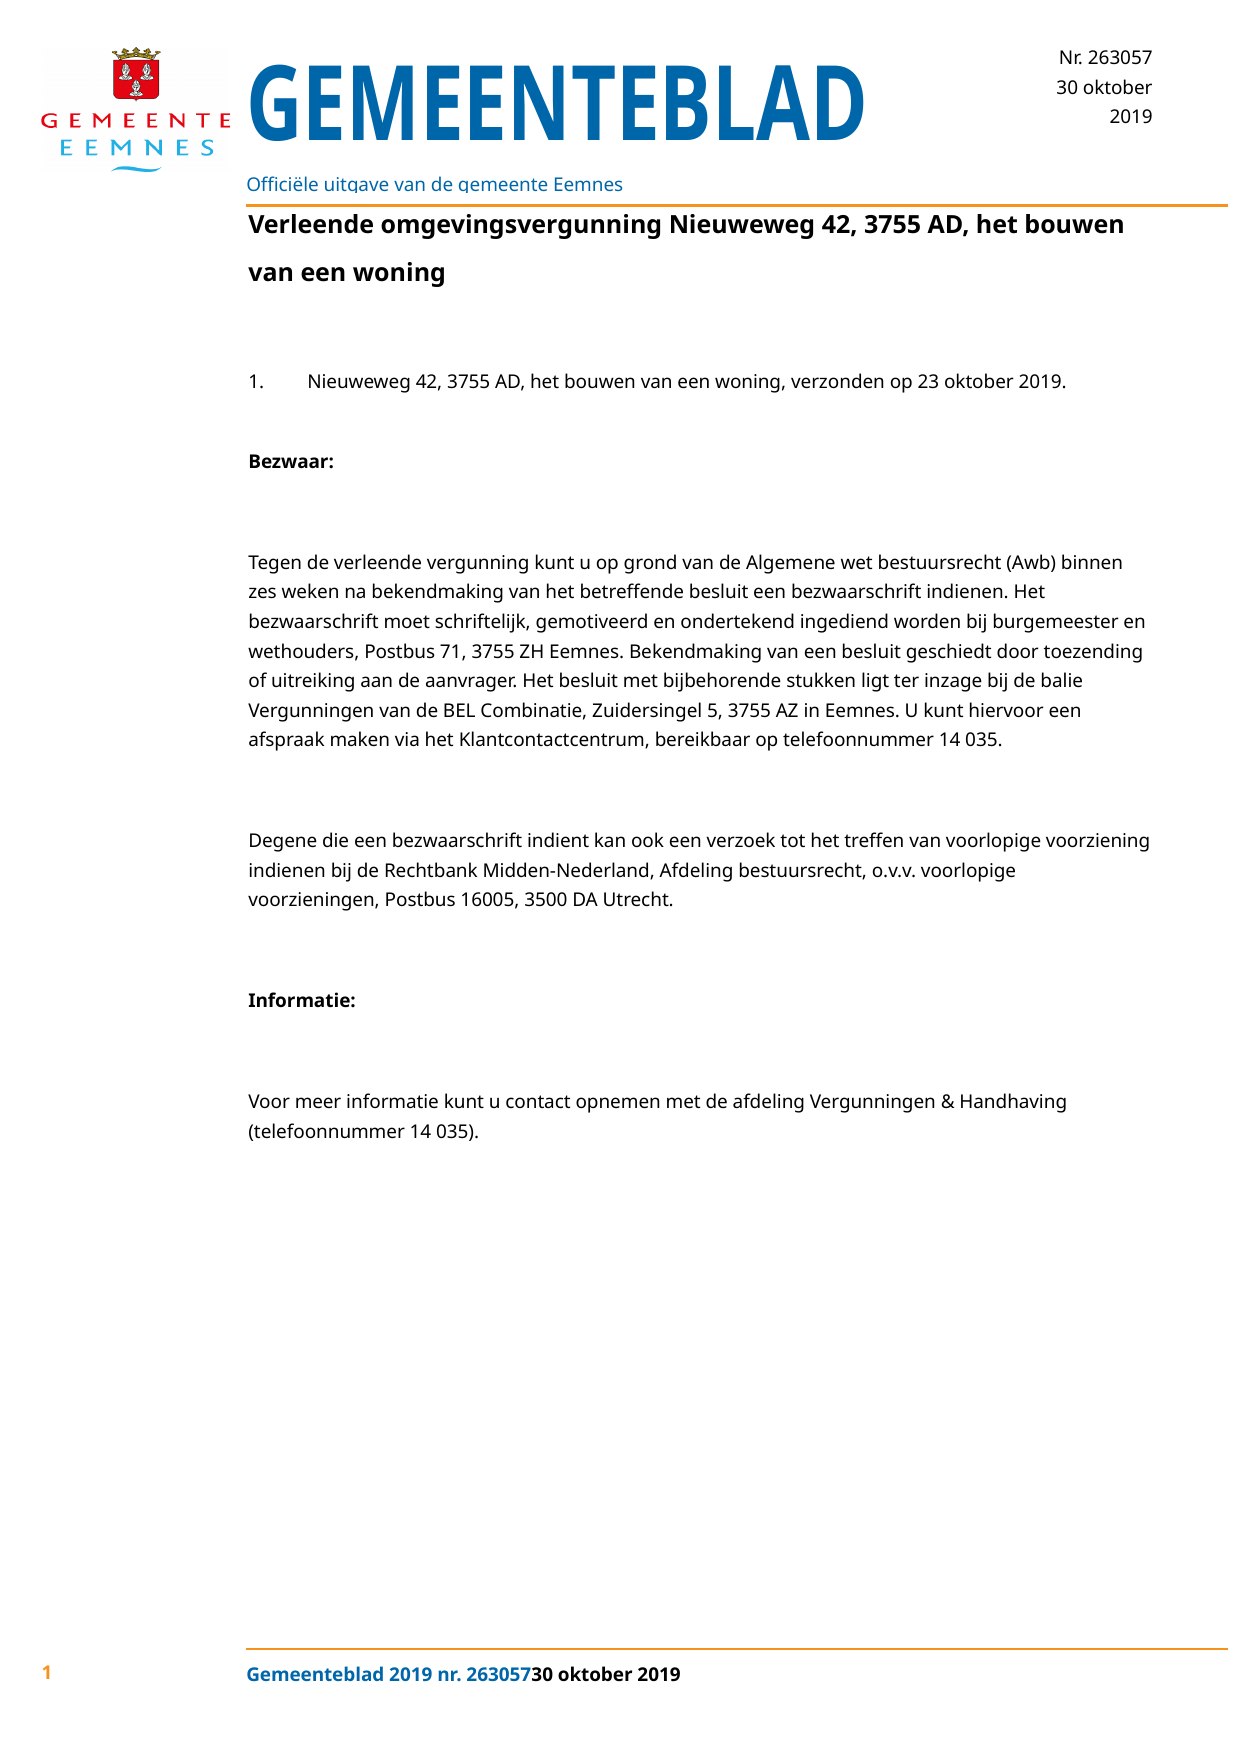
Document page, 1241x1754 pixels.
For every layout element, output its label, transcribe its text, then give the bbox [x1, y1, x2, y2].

text Informatie: [248, 987, 1152, 1013]
picture [41, 47, 231, 172]
text Verleende omgevingsvergunning Nieuweweg 42, 3755 AD, het bouwen van een woning [248, 207, 1152, 288]
text Degene die een bezwaarschrift indient kan ook een verzoek tot het treffen van voorlopige voorziening indienen bij de Rechtbank Midden-Nederland, Afdeling bestuursrecht, o.v.v. voorlopige voorzieningen, Postbus 16005, 3500 DA Utrecht. [248, 827, 1152, 912]
text Bezwaar: [248, 448, 1152, 474]
list Nieuweweg 42, 3755 AD, het bouwen van een woning, verzonden op 23 oktober 2019. [248, 368, 1152, 394]
text Tegen de verleende vergunning kunt u op grond van de Algemene wet bestuursrecht (Awb) binnen zes weken na bekendmaking van het betreffende besluit een bezwaarschrift indienen. Het bezwaarschrift moet schriftelijk, gemotiveerd en ondertekend ingediend worden bij burgemeester en wethouders, Postbus 71, 3755 ZH Eemnes. Bekendmaking van een besluit geschiedt door toezending of uitreiking aan de aanvrager. Het besluit met bijbehorende stukken ligt ter inzage bij de balie Vergunningen van de BEL Combinatie, Zuidersingel 5, 3755 AZ in Eemnes. U kunt hiervoor een afspraak maken via het Klantcontactcentrum, bereikbaar op telefoonnummer 14 035. [248, 549, 1152, 752]
text Voor meer informatie kunt u contact opnemen met de afdeling Vergunningen & Handhaving (telefoonnummer 14 035). [248, 1088, 1152, 1144]
